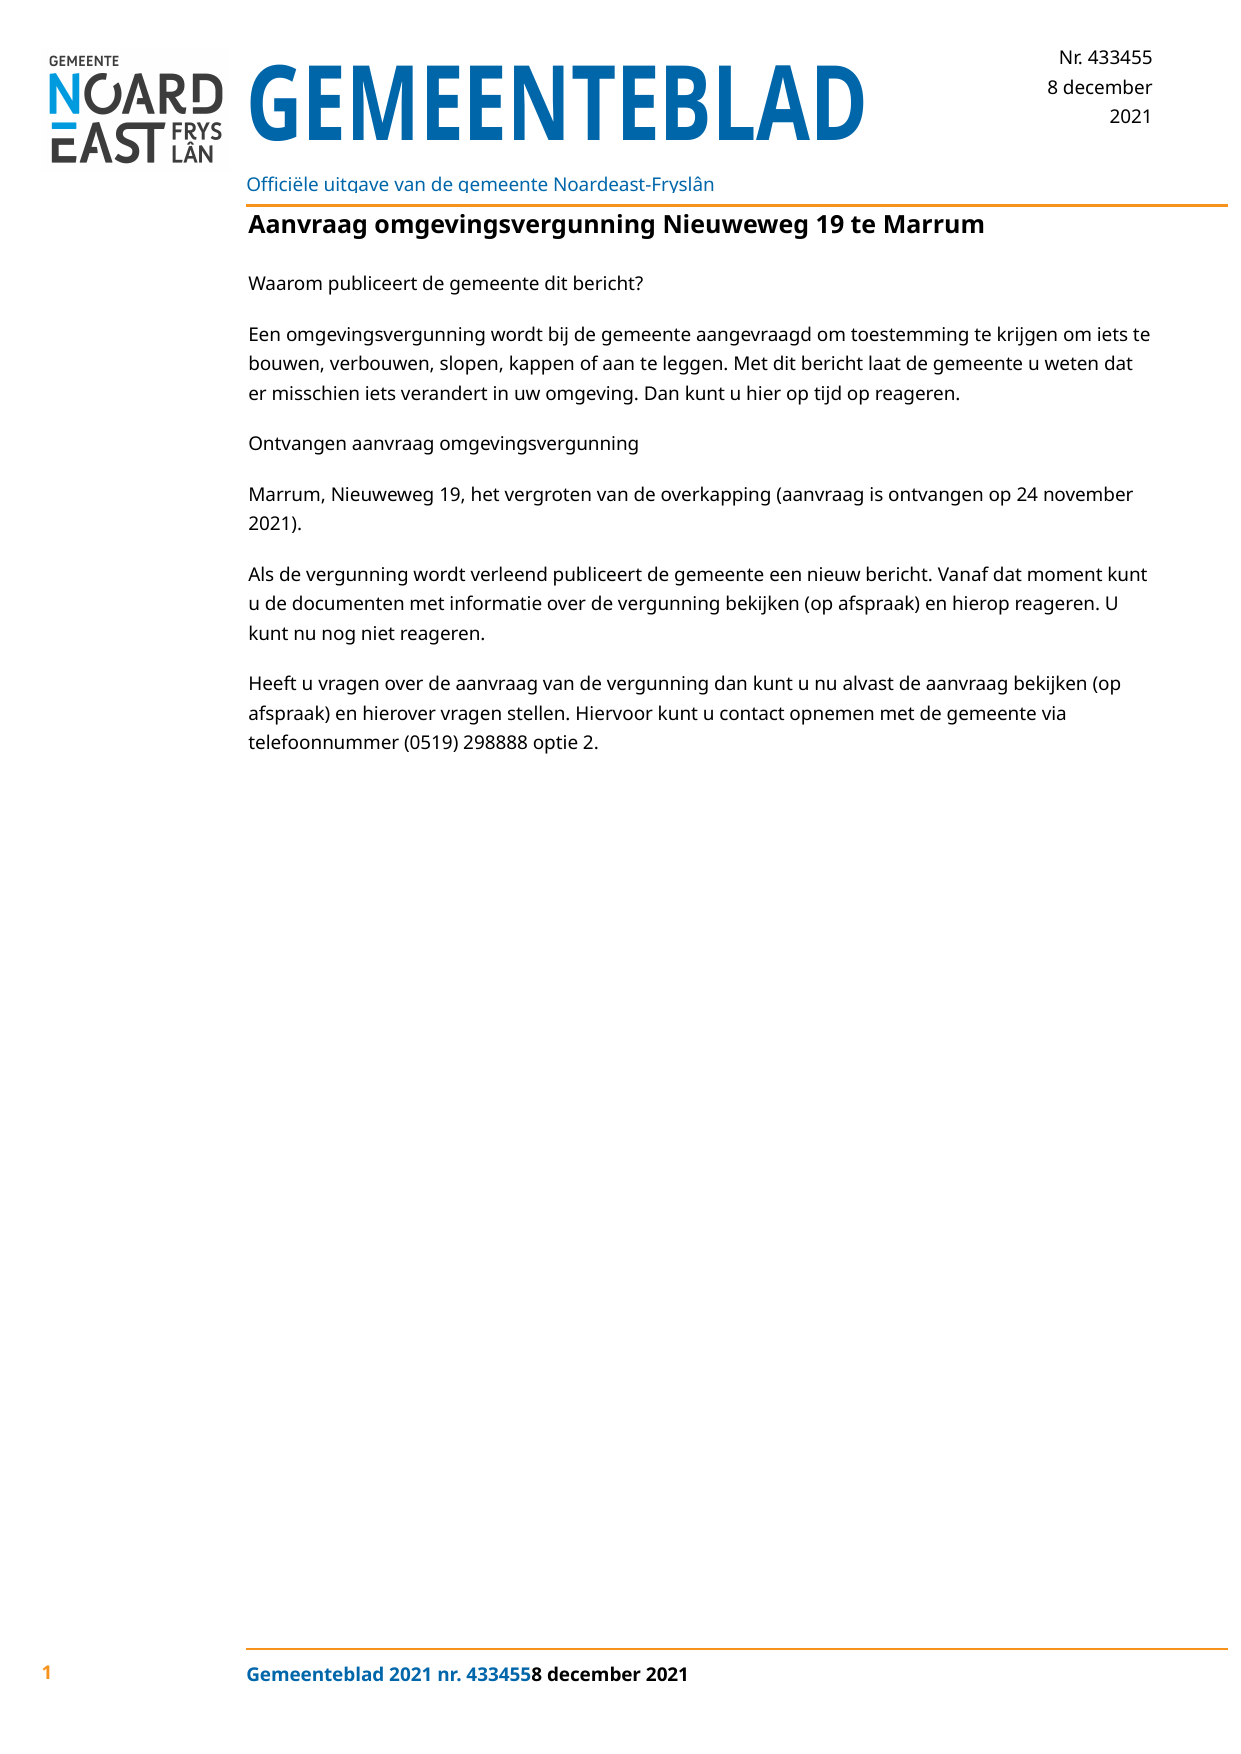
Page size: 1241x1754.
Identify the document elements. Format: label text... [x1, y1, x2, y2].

text Als de vergunning wordt verleend publiceert de gemeente een nieuw bericht. Vanaf dat moment kunt u de documenten met informatie over de vergunning bekijken (op afspraak) en hierop reageren. U kunt nu nog niet reageren. [248, 561, 1152, 646]
text Ontvangen aanvraag omgevingsvergunning [248, 430, 1152, 456]
text Marrum, Nieuweweg 19, het vergroten van de overkapping (aanvraag is ontvangen op 24 november 2021). [248, 481, 1152, 536]
text Een omgevingsvergunning wordt bij de gemeente aangevraagd om toestemming te krijgen om iets te bouwen, verbouwen, slopen, kappen of aan te leggen. Met dit bericht laat de gemeente u weten dat er misschien iets verandert in uw omgeving. Dan kunt u hier op tijd op reageren. [248, 321, 1152, 406]
text Waarom publiceert de gemeente dit bericht? [248, 270, 1152, 296]
text Heeft u vragen over de aanvraag van de vergunning dan kunt u nu alvast de aanvraag bekijken (op afspraak) en hierover vragen stellen. Hiervoor kunt u contact opnemen met de gemeente via telefoonnummer (0519) 298888 optie 2. [248, 670, 1152, 755]
text Aanvraag omgevingsvergunning Nieuweweg 19 te Marrum [248, 207, 1152, 241]
picture [41, 47, 231, 172]
